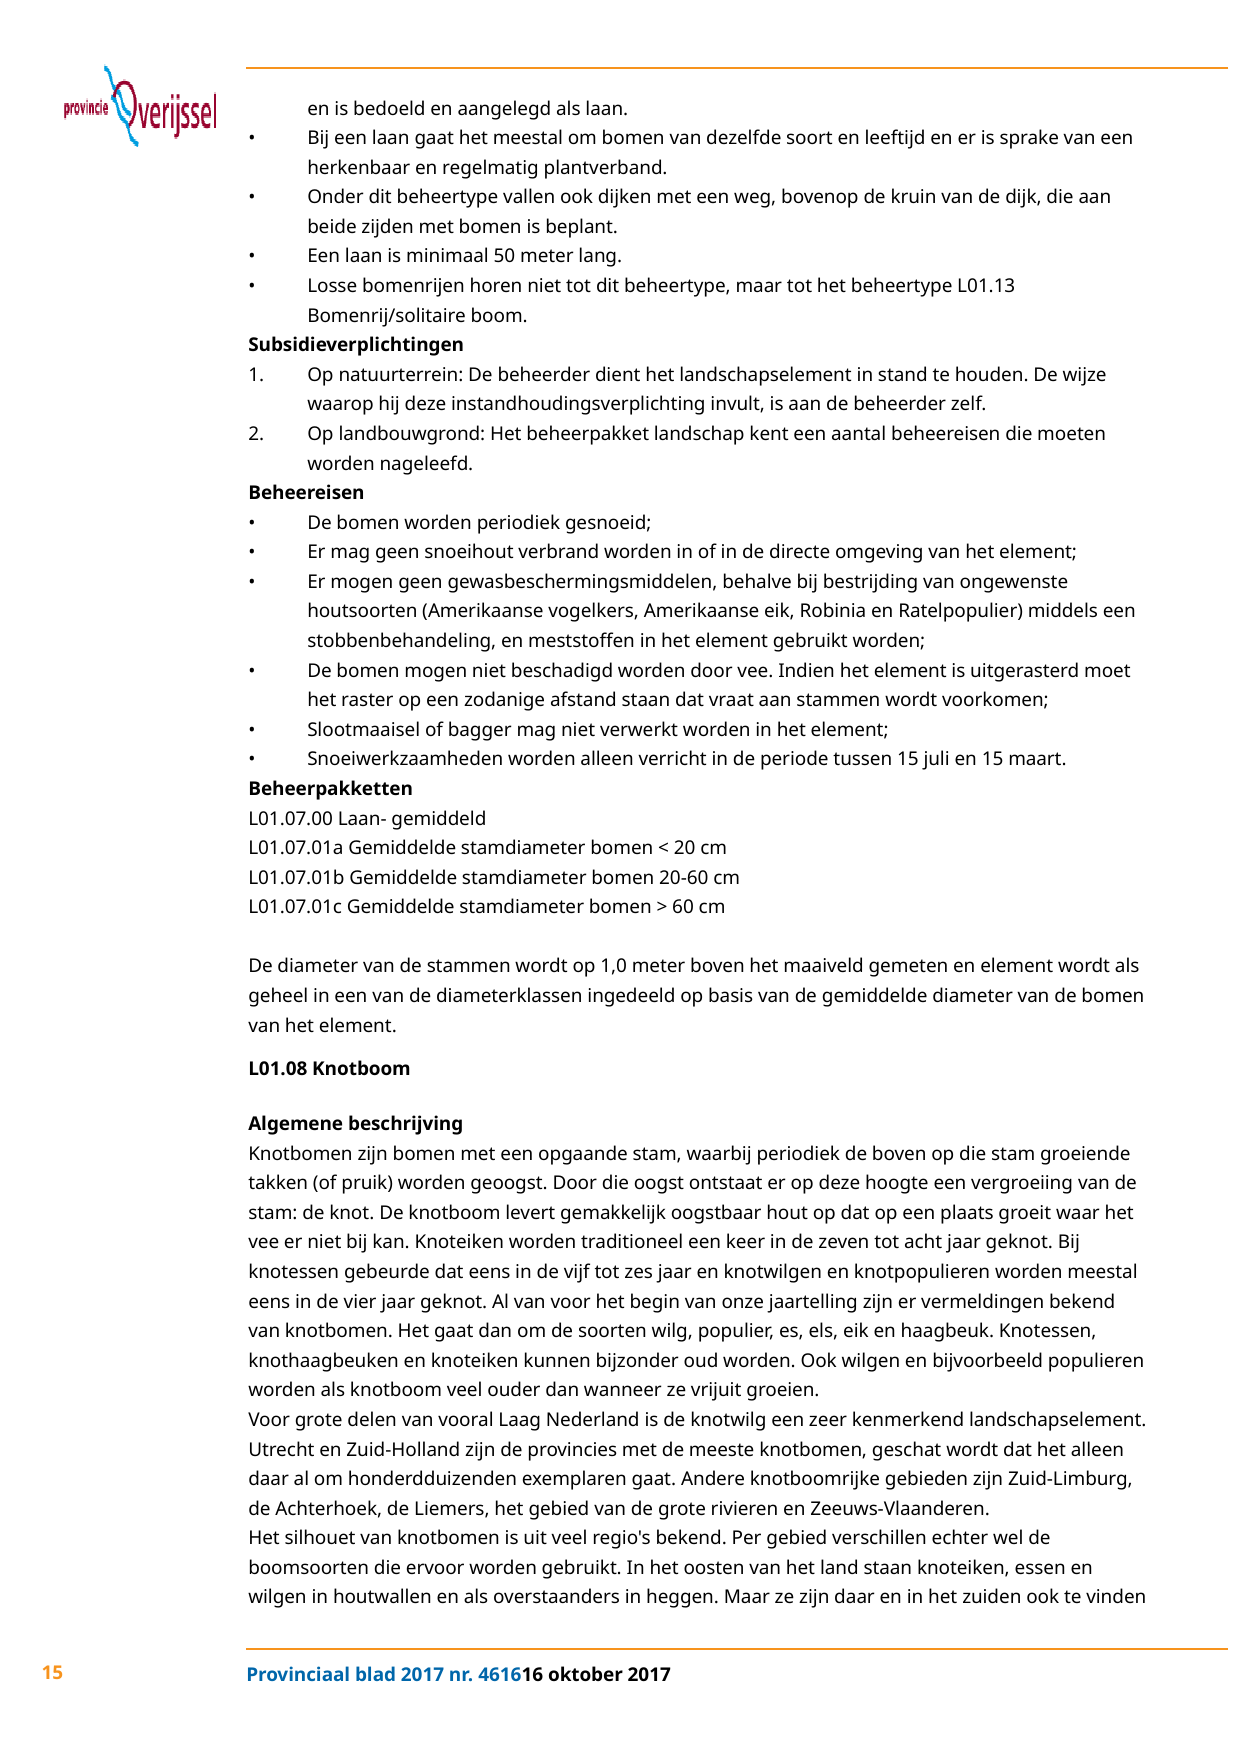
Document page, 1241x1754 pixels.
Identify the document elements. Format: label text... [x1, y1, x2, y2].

text L01.07.01b Gemiddelde stamdiameter bomen 20-60 cm [248, 864, 1152, 890]
list Een laan is minimaal 50 meter lang. [248, 243, 1152, 268]
text L01.07.00 Laan- gemiddeld [248, 805, 1152, 831]
text L01.07.01c Gemiddelde stamdiameter bomen > 60 cm [248, 893, 1152, 919]
text L01.08 Knotboom [248, 1055, 1152, 1081]
text Algemene beschrijving [248, 1110, 1152, 1136]
list Op landbouwgrond: Het beheerpakket landschap kent een aantal beheereisen die moeten worden nageleefd. [248, 420, 1152, 476]
list Bij een laan gaat het meestal om bomen van dezelfde soort en leeftijd en er is sprake van een herkenbaar en regelmatig plantverband. [248, 124, 1152, 180]
list en is bedoeld en aangelegd als laan. [248, 95, 1152, 121]
list Op natuurterrein: De beheerder dient het landschapselement in stand te houden. De wijze waarop hij deze instandhoudingsverplichting invult, is aan de beheerder zelf. [248, 361, 1152, 416]
list Er mogen geen gewasbeschermingsmiddelen, behalve bij bestrijding van ongewenste houtsoorten (Amerikaanse vogelkers, Amerikaanse eik, Robinia en Ratelpopulier) middels een stobbenbehandeling, en meststoffen in het element gebruikt worden; [248, 568, 1152, 653]
list Slootmaaisel of bagger mag niet verwerkt worden in het element; [248, 716, 1152, 742]
text Voor grote delen van vooral Laag Nederland is de knotwilg een zeer kenmerkend landschapselement. Utrecht en Zuid-Holland zijn de provincies met de meeste knotbomen, geschat wordt dat het alleen daar al om honderdduizenden exemplaren gaat. Andere knotboomrijke gebieden zijn Zuid-Limburg, de Achterhoek, de Liemers, het gebied van de grote rivieren en Zeeuws-Vlaanderen. [248, 1406, 1152, 1521]
text Beheerpakketten [248, 775, 1152, 801]
text Knotbomen zijn bomen met een opgaande stam, waarbij periodiek de boven op die stam groeiende takken (of pruik) worden geoogst. Door die oogst ontstaat er op deze hoogte een vergroeiing van de stam: de knot. De knotboom levert gemakkelijk oogstbaar hout op dat op een plaats groeit waar het vee er niet bij kan. Knoteiken worden traditioneel een keer in de zeven tot acht jaar geknot. Bij knotessen gebeurde dat eens in de vijf tot zes jaar en knotwilgen en knotpopulieren worden meestal eens in de vier jaar geknot. Al van voor het begin van onze jaartelling zijn er vermeldingen bekend van knotbomen. Het gaat dan om de soorten wilg, populier, es, els, eik en haagbeuk. Knotessen, knothaagbeuken en knoteiken kunnen bijzonder oud worden. Ook wilgen en bijvoorbeeld populieren worden als knotboom veel ouder dan wanneer ze vrijuit groeien. [248, 1140, 1152, 1402]
picture [41, 47, 231, 172]
text Beheereisen [248, 479, 1152, 505]
list De bomen worden periodiek gesnoeid; [248, 509, 1152, 535]
text Subsidieverplichtingen [248, 331, 1152, 357]
list Snoeiwerkzaamheden worden alleen verricht in de periode tussen 15 juli en 15 maart. [248, 746, 1152, 771]
list Losse bomenrijen horen niet tot dit beheertype, maar tot het beheertype L01.13 Bomenrij/solitaire boom. [248, 272, 1152, 328]
list Onder dit beheertype vallen ook dijken met een weg, bovenop de kruin van de dijk, die aan beide zijden met bomen is beplant. [248, 183, 1152, 239]
text L01.07.01a Gemiddelde stamdiameter bomen < 20 cm [248, 834, 1152, 860]
list Er mag geen snoeihout verbrand worden in of in de directe omgeving van het element; [248, 538, 1152, 564]
text Het silhouet van knotbomen is uit veel regio's bekend. Per gebied verschillen echter wel de boomsoorten die ervoor worden gebruikt. In het oosten van het land staan knoteiken, essen en wilgen in houtwallen en als overstaanders in heggen. Maar ze zijn daar en in het zuiden ook te vinden [248, 1524, 1152, 1609]
text De diameter van de stammen wordt op 1,0 meter boven het maaiveld gemeten en element wordt als geheel in een van de diameterklassen ingedeeld op basis van de gemiddelde diameter van de bomen van het element. [248, 953, 1152, 1038]
list De bomen mogen niet beschadigd worden door vee. Indien het element is uitgerasterd moet het raster op een zodanige afstand staan dat vraat aan stammen wordt voorkomen; [248, 657, 1152, 712]
